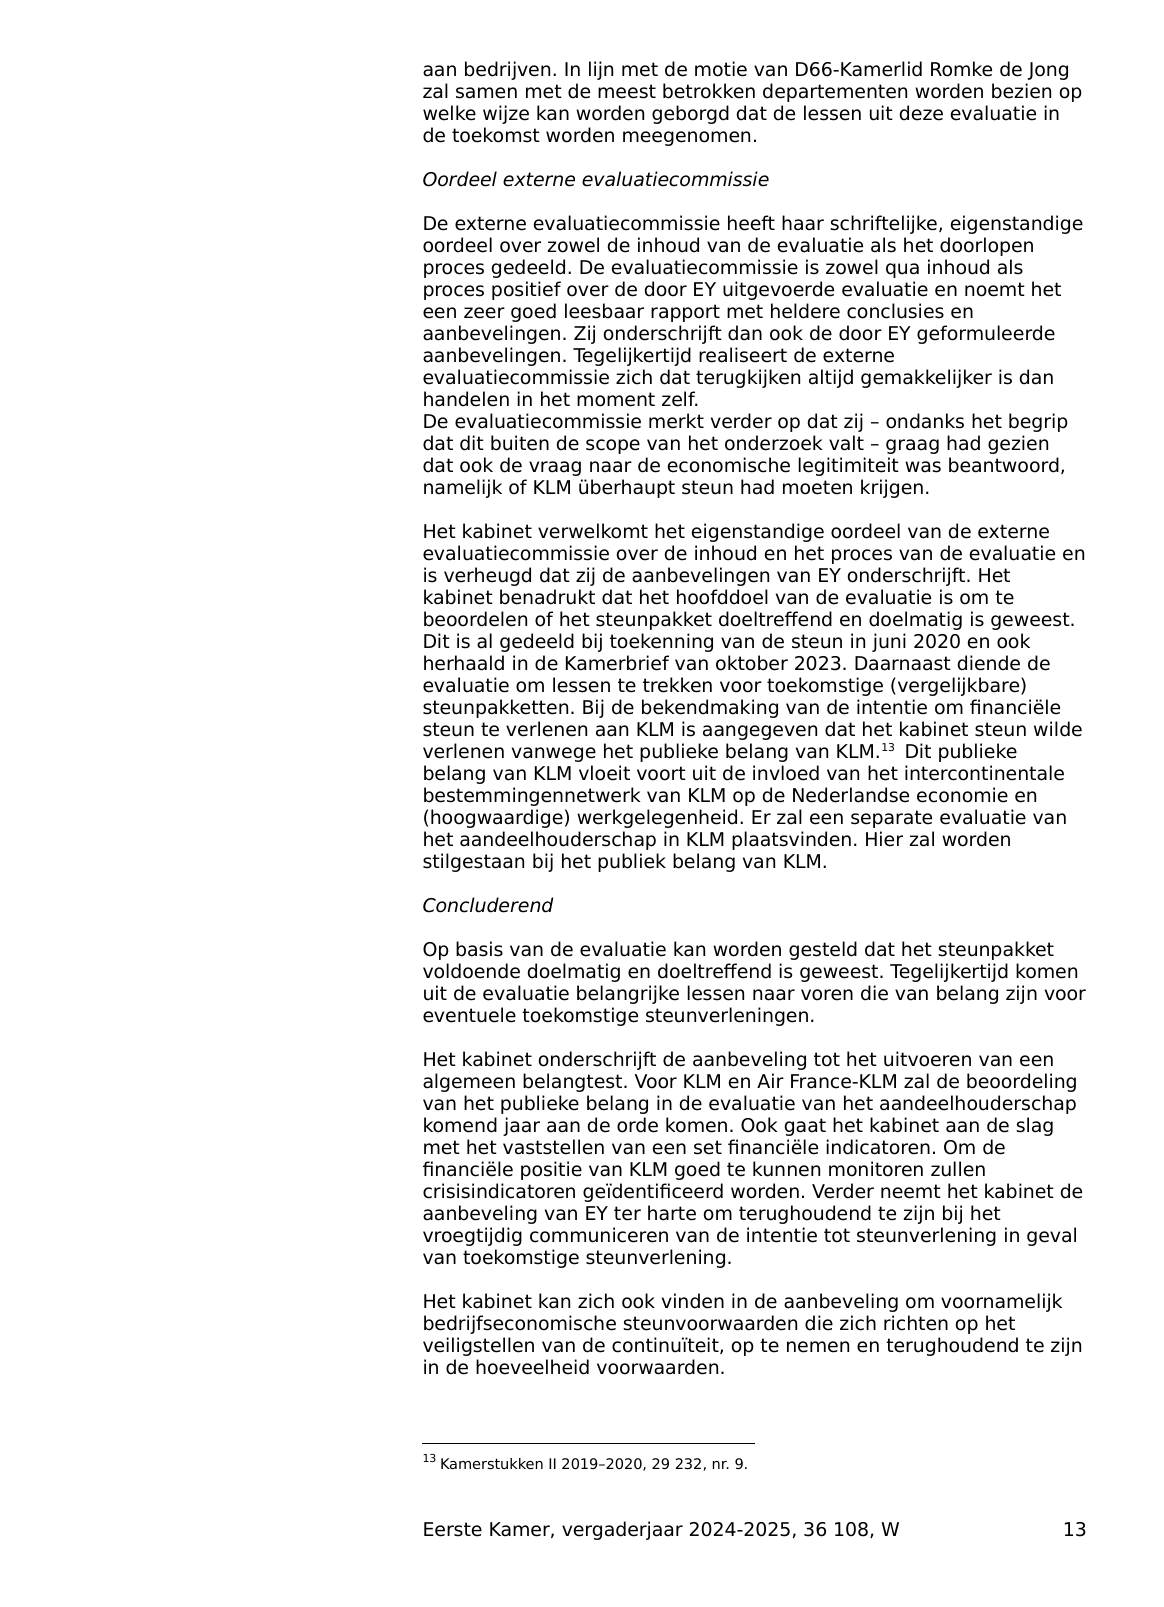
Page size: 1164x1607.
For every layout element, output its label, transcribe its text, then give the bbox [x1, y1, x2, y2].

subtitle Oordeel externe evaluatiecommissie [422, 169, 1087, 191]
text Het kabinet onderschrijft de aanbeveling tot het uitvoeren van een algemeen belangtest. Voor KLM en Air France-KLM zal de beoordeling van het publieke belang in de evaluatie van het aandeelhouderschap komend jaar aan de orde komen. Ook gaat het kabinet aan de slag met het vaststellen van een set financiële indicatoren. Om de financiële positie van KLM goed te kunnen monitoren zullen crisisindicatoren geïdentificeerd worden. Verder neemt het kabinet de aanbeveling van EY ter harte om terughoudend te zijn bij het vroegtijdig communiceren van de intentie tot steunverlening in geval van toekomstige steunverlening. [422, 1049, 1087, 1269]
text Het kabinet verwelkomt het eigenstandige oordeel van de externe evaluatiecommissie over de inhoud en het proces van de evaluatie en is verheugd dat zij de aanbevelingen van EY onderschrijft. Het kabinet benadrukt dat het hoofddoel van de evaluatie is om te beoordelen of het steunpakket doeltreffend en doelmatig is geweest. Dit is al gedeeld bij toekenning van de steun in juni 2020 en ook herhaald in de Kamerbrief van oktober 2023. Daarnaast diende de evaluatie om lessen te trekken voor toekomstige (vergelijkbare) steunpakketten. Bij de bekendmaking van de intentie om financiële steun te verlenen aan KLM is aangegeven dat het kabinet steun wilde verlenen vanwege het publieke belang van KLM. Dit publieke belang van KLM vloeit voort uit de invloed van het intercontinentale bestemmingennetwerk van KLM op de Nederlandse economie en (hoogwaardige) werkgelegenheid. Er zal een separate evaluatie van het aandeelhouderschap in KLM plaatsvinden. Hier zal worden stilgestaan bij het publiek belang van KLM. [422, 521, 1087, 873]
text De evaluatiecommissie merkt verder op dat zij – ondanks het begrip dat dit buiten de scope van het onderzoek valt – graag had gezien dat ook de vraag naar de economische legitimiteit was beantwoord, namelijk of KLM überhaupt steun had moeten krijgen. [422, 411, 1087, 499]
subtitle Concluderend [422, 895, 1087, 917]
text Het kabinet kan zich ook vinden in de aanbeveling om voornamelijk bedrijfseconomische steunvoorwaarden die zich richten op het veiligstellen van de continuïteit, op te nemen en terughoudend te zijn in de hoeveelheid voorwaarden. [422, 1291, 1087, 1379]
text aan bedrijven. In lijn met de motie van D66-Kamerlid Romke de Jong zal samen met de meest betrokken departementen worden bezien op welke wijze kan worden geborgd dat de lessen uit deze evaluatie in de toekomst worden meegenomen. [422, 59, 1087, 147]
text Kamerstukken II 2019–2020, 29 232, nr. 9. [422, 1452, 1087, 1474]
text Op basis van de evaluatie kan worden gesteld dat het steunpakket voldoende doelmatig en doeltreffend is geweest. Tegelijkertijd komen uit de evaluatie belangrijke lessen naar voren die van belang zijn voor eventuele toekomstige steunverleningen. [422, 939, 1087, 1027]
text De externe evaluatiecommissie heeft haar schriftelijke, eigenstandige oordeel over zowel de inhoud van de evaluatie als het doorlopen proces gedeeld. De evaluatiecommissie is zowel qua inhoud als proces positief over de door EY uitgevoerde evaluatie en noemt het een zeer goed leesbaar rapport met heldere conclusies en aanbevelingen. Zij onderschrijft dan ook de door EY geformuleerde aanbevelingen. Tegelijkertijd realiseert de externe evaluatiecommissie zich dat terugkijken altijd gemakkelijker is dan handelen in het moment zelf. [422, 213, 1087, 411]
